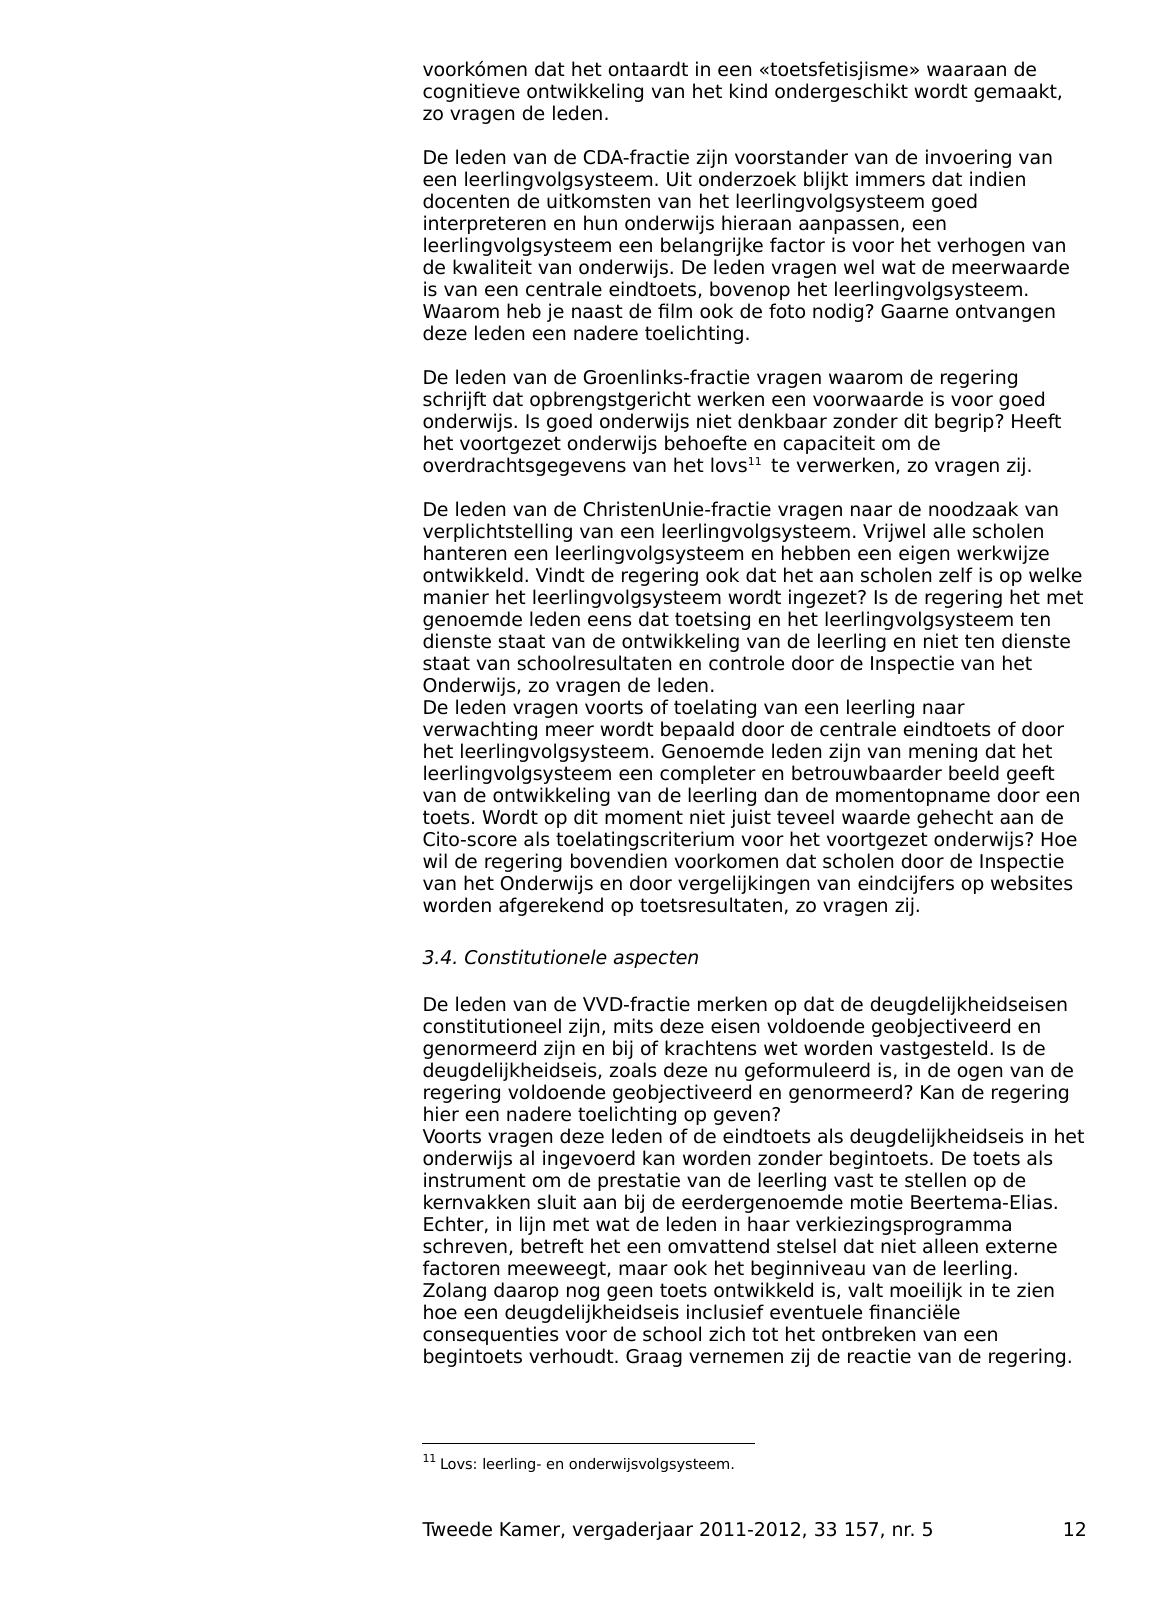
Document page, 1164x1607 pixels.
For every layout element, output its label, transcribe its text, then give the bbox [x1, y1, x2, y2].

subtitle 3.4. Constitutionele aspecten [422, 947, 1087, 969]
text De leden vragen voorts of toelating van een leerling naar verwachting meer wordt bepaald door de centrale eindtoets of door het leerlingvolgsysteem. Genoemde leden zijn van mening dat het leerlingvolgsysteem een completer en betrouwbaarder beeld geeft van de ontwikkeling van de leerling dan de momentopname door een toets. Wordt op dit moment niet juist teveel waarde gehecht aan de Cito-score als toelatingscriterium voor het voortgezet onderwijs? Hoe wil de regering bovendien voorkomen dat scholen door de Inspectie van het Onderwijs en door vergelijkingen van eindcijfers op websites worden afgerekend op toetsresultaten, zo vragen zij. [422, 697, 1087, 917]
text De leden van de ChristenUnie-fractie vragen naar de noodzaak van verplichtstelling van een leerlingvolgsysteem. Vrijwel alle scholen hanteren een leerlingvolgsysteem en hebben een eigen werkwijze ontwikkeld. Vindt de regering ook dat het aan scholen zelf is op welke manier het leerlingvolgsysteem wordt ingezet? Is de regering het met genoemde leden eens dat toetsing en het leerlingvolgsysteem ten dienste staat van de ontwikkeling van de leerling en niet ten dienste staat van schoolresultaten en controle door de Inspectie van het Onderwijs, zo vragen de leden. [422, 499, 1087, 697]
text De leden van de CDA-fractie zijn voorstander van de invoering van een leerlingvolgsysteem. Uit onderzoek blijkt immers dat indien docenten de uitkomsten van het leerlingvolgsysteem goed interpreteren en hun onderwijs hieraan aanpassen, een leerlingvolgsysteem een belangrijke factor is voor het verhogen van de kwaliteit van onderwijs. De leden vragen wel wat de meerwaarde is van een centrale eindtoets, bovenop het leerlingvolgsysteem. Waarom heb je naast de film ook de foto nodig? Gaarne ontvangen deze leden een nadere toelichting. [422, 147, 1087, 345]
text De leden van de VVD-fractie merken op dat de deugdelijkheidseisen constitutioneel zijn, mits deze eisen voldoende geobjectiveerd en genormeerd zijn en bij of krachtens wet worden vastgesteld. Is de deugdelijkheidseis, zoals deze nu geformuleerd is, in de ogen van de regering voldoende geobjectiveerd en genormeerd? Kan de regering hier een nadere toelichting op geven? [422, 994, 1087, 1126]
text De leden van de Groenlinks-fractie vragen waarom de regering schrijft dat opbrengstgericht werken een voorwaarde is voor goed onderwijs. Is goed onderwijs niet denkbaar zonder dit begrip? Heeft het voortgezet onderwijs behoefte en capaciteit om de overdrachtsgegevens van het lovs te verwerken, zo vragen zij. [422, 367, 1087, 477]
text Lovs: leerling- en onderwijsvolgsysteem. [422, 1452, 1087, 1474]
text voorkómen dat het ontaardt in een «toetsfetisjisme» waaraan de cognitieve ontwikkeling van het kind ondergeschikt wordt gemaakt, zo vragen de leden. [422, 59, 1087, 125]
text Voorts vragen deze leden of de eindtoets als deugdelijkheidseis in het onderwijs al ingevoerd kan worden zonder begintoets. De toets als instrument om de prestatie van de leerling vast te stellen op de kernvakken sluit aan bij de eerdergenoemde motie Beertema-Elias. Echter, in lijn met wat de leden in haar verkiezingsprogramma schreven, betreft het een omvattend stelsel dat niet alleen externe factoren meeweegt, maar ook het beginniveau van de leerling. Zolang daarop nog geen toets ontwikkeld is, valt moeilijk in te zien hoe een deugdelijkheidseis inclusief eventuele financiële consequenties voor de school zich tot het ontbreken van een begintoets verhoudt. Graag vernemen zij de reactie van de regering. [422, 1126, 1087, 1367]
